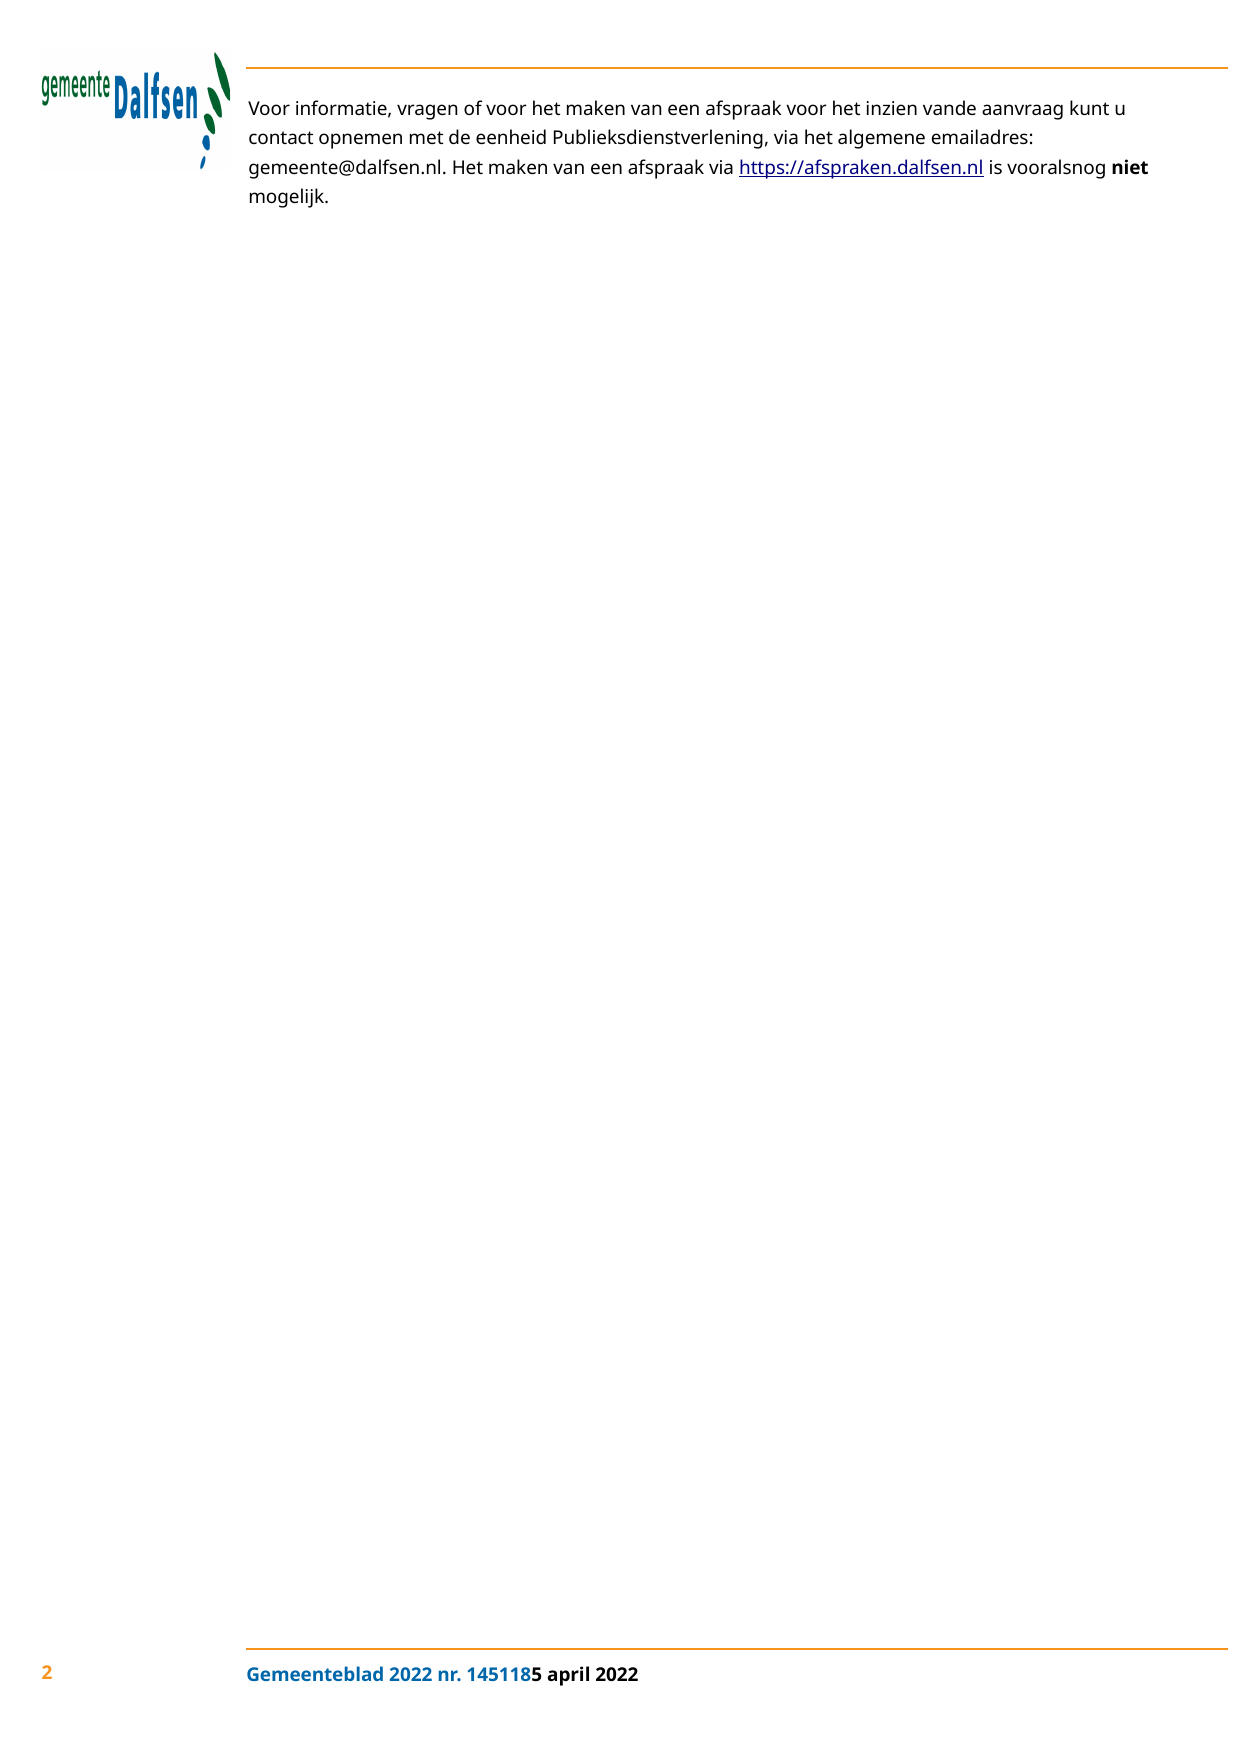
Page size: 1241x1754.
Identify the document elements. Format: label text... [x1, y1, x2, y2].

picture [41, 47, 231, 172]
text Voor informatie, vragen of voor het maken van een afspraak voor het inzien vande aanvraag kunt u contact opnemen met de eenheid Publieksdienstverlening, via het algemene emailadres: gemeente@dalfsen.nl. Het maken van een afspraak via https://afspraken.dalfsen.nl is vooralsnog niet mogelijk. [248, 95, 1152, 209]
